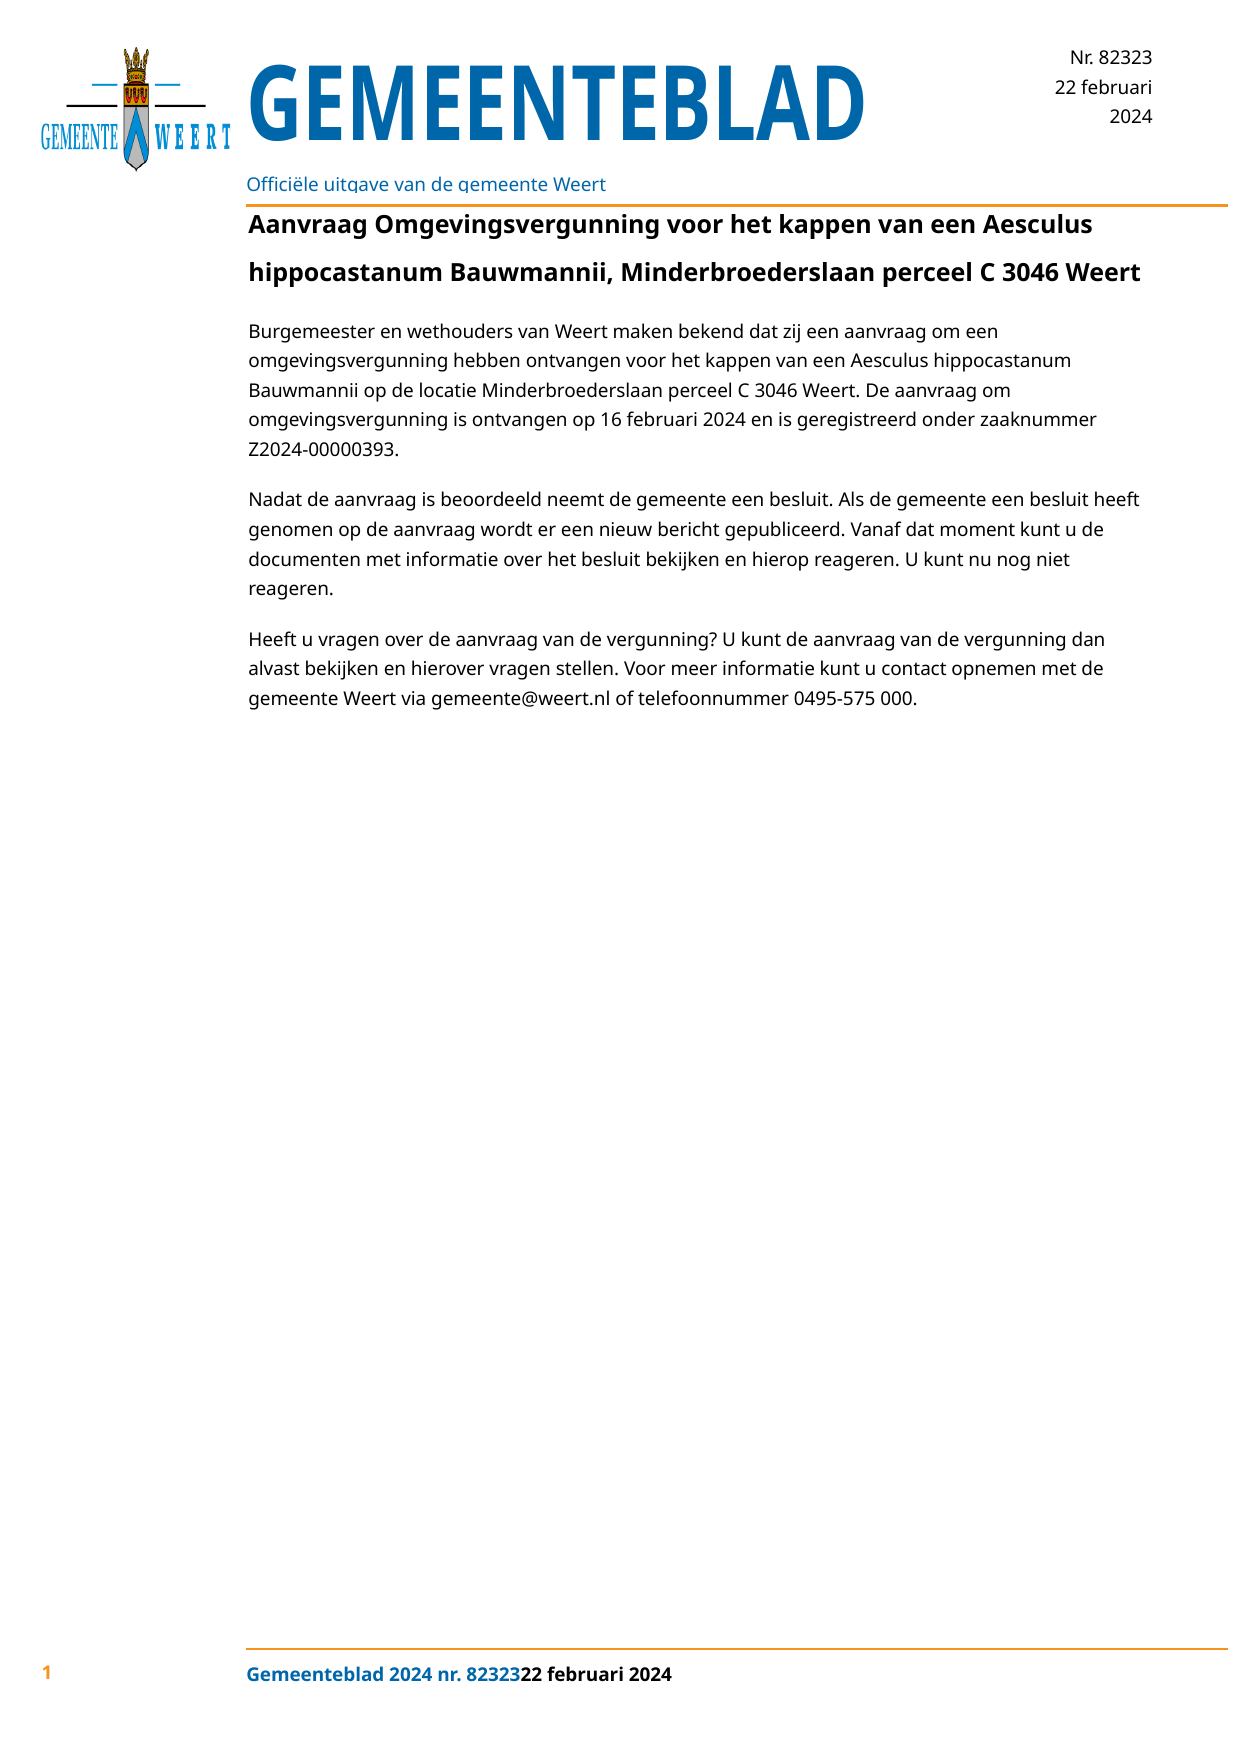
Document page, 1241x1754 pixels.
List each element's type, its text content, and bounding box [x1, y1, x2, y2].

picture [41, 47, 231, 172]
text Heeft u vragen over de aanvraag van de vergunning? U kunt de aanvraag van de vergunning dan alvast bekijken en hierover vragen stellen. Voor meer informatie kunt u contact opnemen met de gemeente Weert via gemeente@weert.nl of telefoonnummer 0495-575 000. [248, 626, 1152, 711]
text Nadat de aanvraag is beoordeeld neemt de gemeente een besluit. Als de gemeente een besluit heeft genomen op de aanvraag wordt er een nieuw bericht gepubliceerd. Vanaf dat moment kunt u de documenten met informatie over het besluit bekijken en hierop reageren. U kunt nu nog niet reageren. [248, 487, 1152, 601]
text Burgemeester en wethouders van Weert maken bekend dat zij een aanvraag om een omgevingsvergunning hebben ontvangen voor het kappen van een Aesculus hippocastanum Bauwmannii op de locatie Minderbroederslaan perceel C 3046 Weert. De aanvraag om omgevingsvergunning is ontvangen op 16 februari 2024 en is geregistreerd onder zaaknummer Z2024-00000393. [248, 318, 1152, 462]
text Aanvraag Omgevingsvergunning voor het kappen van een Aesculus hippocastanum Bauwmannii, Minderbroederslaan perceel C 3046 Weert [248, 207, 1152, 288]
